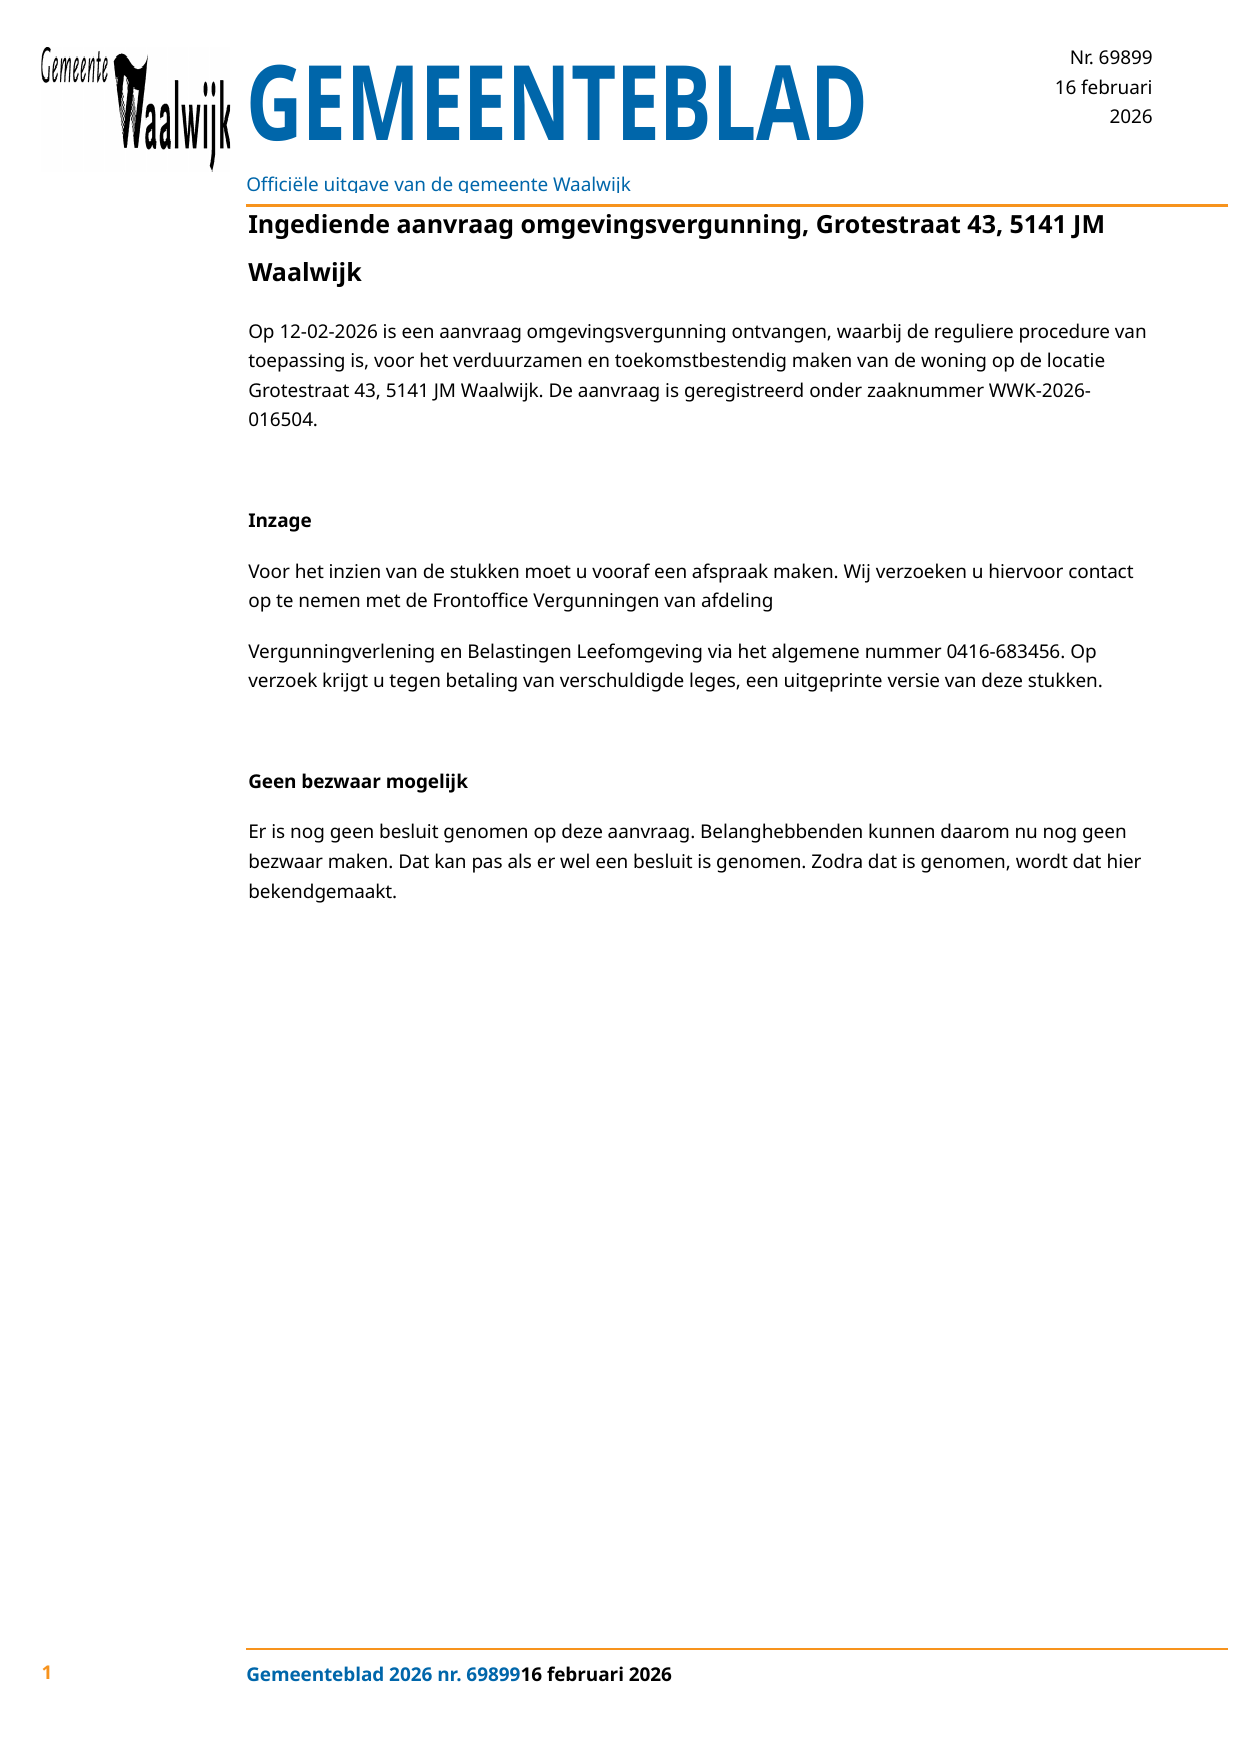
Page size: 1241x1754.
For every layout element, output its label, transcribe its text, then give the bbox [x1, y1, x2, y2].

text Vergunningverlening en Belastingen Leefomgeving via het algemene nummer 0416-683456. Op verzoek krijgt u tegen betaling van verschuldigde leges, een uitgeprinte versie van deze stukken. [248, 638, 1152, 693]
picture [41, 47, 231, 172]
text Inzage [248, 507, 1152, 533]
text Voor het inzien van de stukken moet u vooraf een afspraak maken. Wij verzoeken u hiervoor contact op te nemen met de Frontoffice Vergunningen van afdeling [248, 558, 1152, 613]
text Er is nog geen besluit genomen op deze aanvraag. Belanghebbenden kunnen daarom nu nog geen bezwaar maken. Dat kan pas als er wel een besluit is genomen. Zodra dat is genomen, wordt dat hier bekendgemaakt. [248, 819, 1152, 904]
text Geen bezwaar mogelijk [248, 768, 1152, 794]
text Ingediende aanvraag omgevingsvergunning, Grotestraat 43, 5141 JM Waalwijk [248, 207, 1152, 288]
text Op 12-02-2026 is een aanvraag omgevingsvergunning ontvangen, waarbij de reguliere procedure van toepassing is, voor het verduurzamen en toekomstbestendig maken van de woning op de locatie Grotestraat 43, 5141 JM Waalwijk. De aanvraag is geregistreerd onder zaaknummer WWK-2026-016504. [248, 318, 1152, 432]
